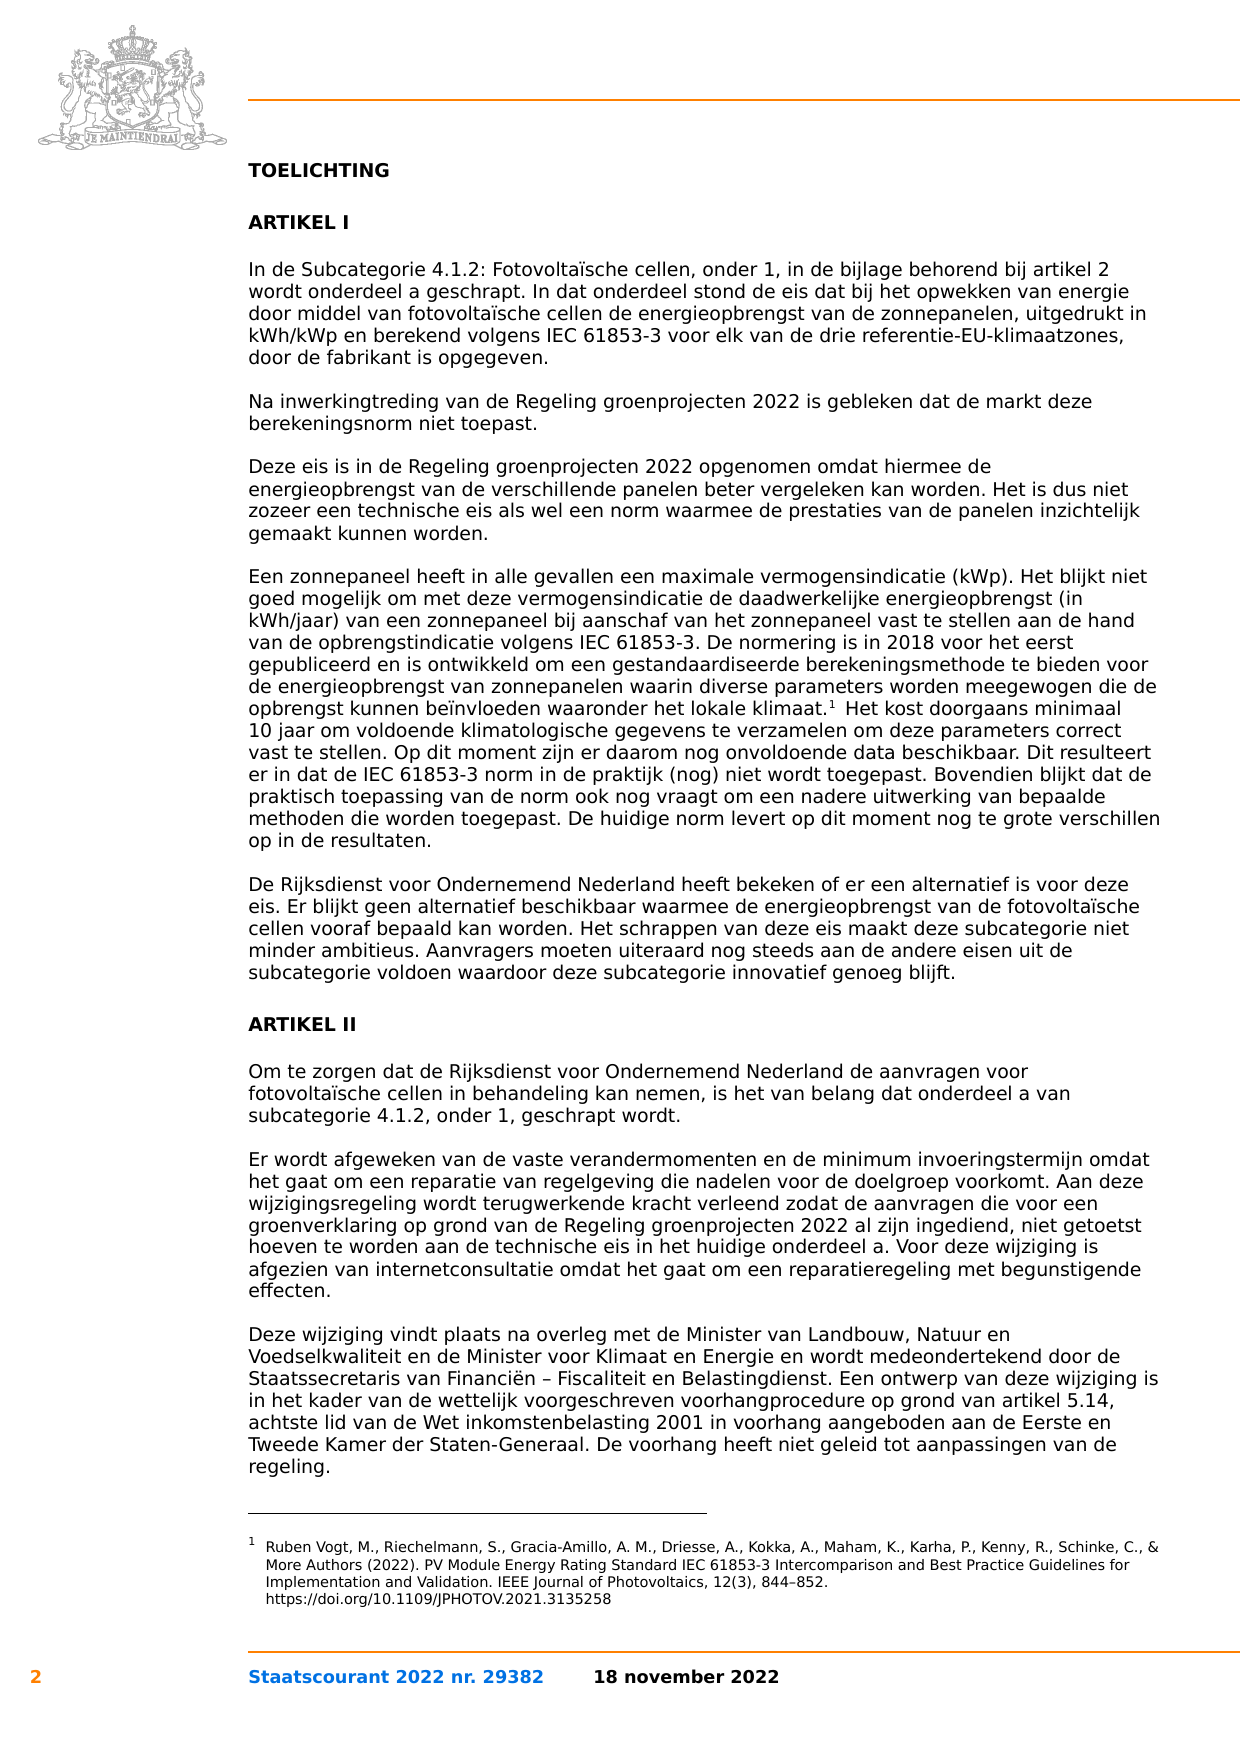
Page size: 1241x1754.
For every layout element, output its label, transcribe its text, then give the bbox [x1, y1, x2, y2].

text De Rijksdienst voor Ondernemend Nederland heeft bekeken of er een alternatief is voor deze eis. Er blijkt geen alternatief beschikbaar waarmee de energieopbrengst van de fotovoltaïsche cellen vooraf bepaald kan worden. Het schrappen van deze eis maakt deze subcategorie niet minder ambitieus. Aanvragers moeten uiteraard nog steeds aan de andere eisen uit de subcategorie voldoen waardoor deze subcategorie innovatief genoeg blijft. [248, 874, 1163, 984]
text Er wordt afgeweken van de vaste verandermomenten en de minimum invoeringstermijn omdat het gaat om een reparatie van regelgeving die nadelen voor de doelgroep voorkomt. Aan deze wijzigingsregeling wordt terugwerkende kracht verleend zodat de aanvragen die voor een groenverklaring op grond van de Regeling groenprojecten 2022 al zijn ingediend, niet getoetst hoeven te worden aan de technische eis in het huidige onderdeel a. Voor deze wijziging is afgezien van internetconsultatie omdat het gaat om een reparatieregeling met begunstigende effecten. [248, 1148, 1163, 1302]
text Deze wijziging vindt plaats na overleg met de Minister van Landbouw, Natuur en Voedselkwaliteit en de Minister voor Klimaat en Energie en wordt medeondertekend door de Staatssecretaris van Financiën – Fiscaliteit en Belastingdienst. Een ontwerp van deze wijziging is in het kader van de wettelijk voorgeschreven voorhangprocedure op grond van artikel 5.14, achtste lid van de Wet inkomstenbelasting 2001 in voorhang aangeboden aan de Eerste en Tweede Kamer der Staten-Generaal. De voorhang heeft niet geleid tot aanpassingen van de regeling. [248, 1324, 1163, 1478]
subtitle TOELICHTING [248, 160, 1163, 182]
text Deze eis is in de Regeling groenprojecten 2022 opgenomen omdat hiermee de energieopbrengst van de verschillende panelen beter vergeleken kan worden. Het is dus niet zozeer een technische eis als wel een norm waarmee de prestaties van de panelen inzichtelijk gemaakt kunnen worden. [248, 456, 1163, 544]
text Een zonnepaneel heeft in alle gevallen een maximale vermogensindicatie (kWp). Het blijkt niet goed mogelijk om met deze vermogensindicatie de daadwerkelijke energieopbrengst (in kWh/jaar) van een zonnepaneel bij aanschaf van het zonnepaneel vast te stellen aan de hand van de opbrengstindicatie volgens IEC 61853-3. De normering is in 2018 voor het eerst gepubliceerd en is ontwikkeld om een gestandaardiseerde berekeningsmethode te bieden voor de energieopbrengst van zonnepanelen waarin diverse parameters worden meegewogen die de opbrengst kunnen beïnvloeden waaronder het lokale klimaat. Het kost doorgaans minimaal 10 jaar om voldoende klimatologische gegevens te verzamelen om deze parameters correct vast te stellen. Op dit moment zijn er daarom nog onvoldoende data beschikbaar. Dit resulteert er in dat de IEC 61853-3 norm in de praktijk (nog) niet wordt toegepast. Bovendien blijkt dat de praktisch toepassing van de norm ook nog vraagt om een nadere uitwerking van bepaalde methoden die worden toegepast. De huidige norm levert op dit moment nog te grote verschillen op in de resultaten. [248, 566, 1163, 852]
subtitle ARTIKEL I [248, 212, 1163, 234]
text Om te zorgen dat de Rijksdienst voor Ondernemend Nederland de aanvragen voor fotovoltaïsche cellen in behandeling kan nemen, is het van belang dat onderdeel a van subcategorie 4.1.2, onder 1, geschrapt wordt. [248, 1061, 1163, 1127]
subtitle ARTIKEL II [248, 1014, 1163, 1036]
text Ruben Vogt, M., Riechelmann, S., Gracia-Amillo, A. M., Driesse, A., Kokka, A., Maham, K., Karha, P., Kenny, R., Schinke, C., & More Authors (2022). PV Module Energy Rating Standard IEC 61853-3 Intercomparison and Best Practice Guidelines for Implementation and Validation. IEEE Journal of Photovoltaics, 12(3), 844–852. https://doi.org/10.1109/JPHOTOV.2021.3135258 [248, 1535, 1163, 1608]
picture [38, 25, 227, 150]
text In de Subcategorie 4.1.2: Fotovoltaïsche cellen, onder 1, in de bijlage behorend bij artikel 2 wordt onderdeel a geschrapt. In dat onderdeel stond de eis dat bij het opwekken van energie door middel van fotovoltaïsche cellen de energieopbrengst van de zonnepanelen, uitgedrukt in kWh/kWp en berekend volgens IEC 61853-3 voor elk van de drie referentie-EU-klimaatzones, door de fabrikant is opgegeven. [248, 259, 1163, 369]
text Na inwerkingtreding van de Regeling groenprojecten 2022 is gebleken dat de markt deze berekeningsnorm niet toepast. [248, 391, 1163, 434]
